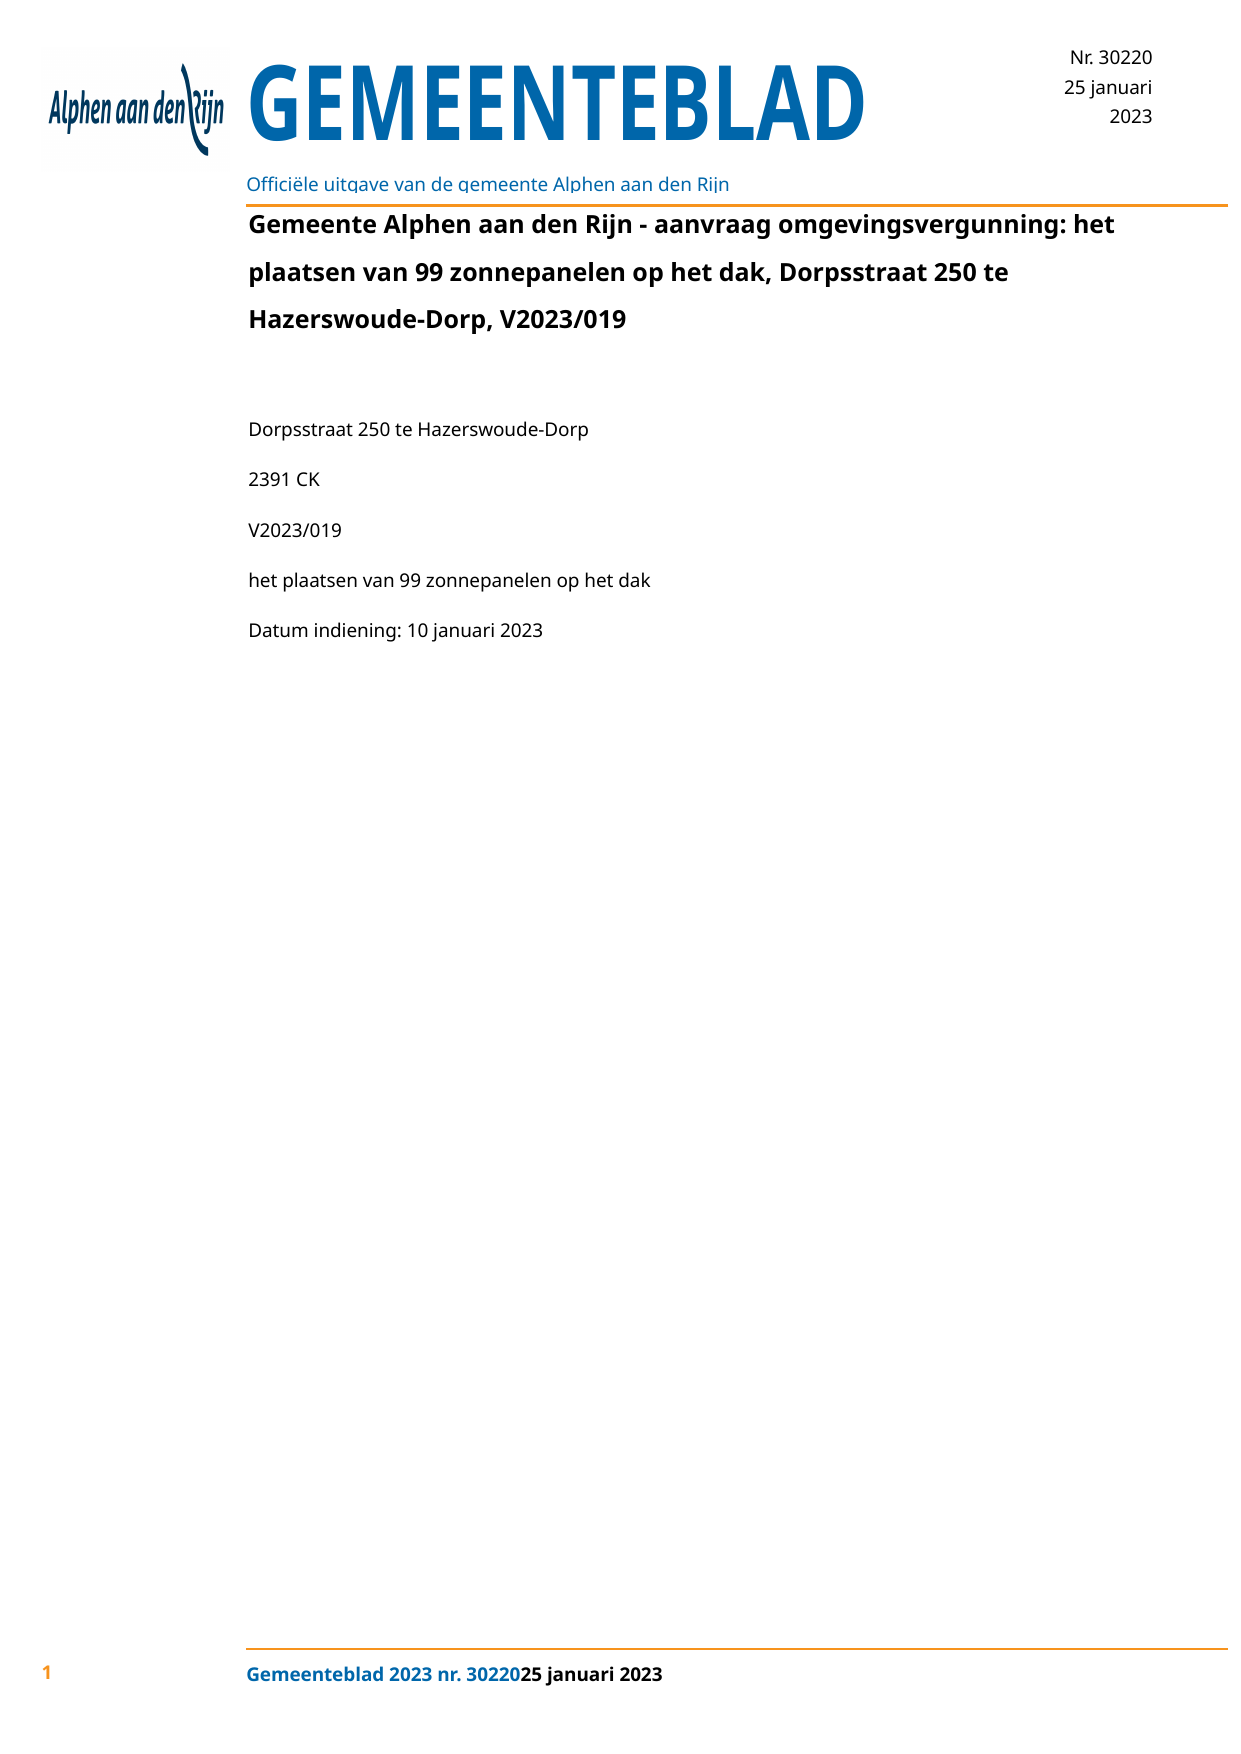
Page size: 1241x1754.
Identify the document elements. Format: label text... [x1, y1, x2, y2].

text het plaatsen van 99 zonnepanelen op het dak [248, 567, 1152, 593]
text Dorpsstraat 250 te Hazerswoude-Dorp [248, 416, 1152, 442]
text Datum indiening: 10 januari 2023 [248, 618, 1152, 643]
text Gemeente Alphen aan den Rijn - aanvraag omgevingsvergunning: het plaatsen van 99 zonnepanelen op het dak, Dorpsstraat 250 te Hazerswoude-Dorp, V2023/019 [248, 207, 1152, 336]
picture [41, 47, 231, 172]
text 2391 CK [248, 466, 1152, 492]
text V2023/019 [248, 517, 1152, 542]
